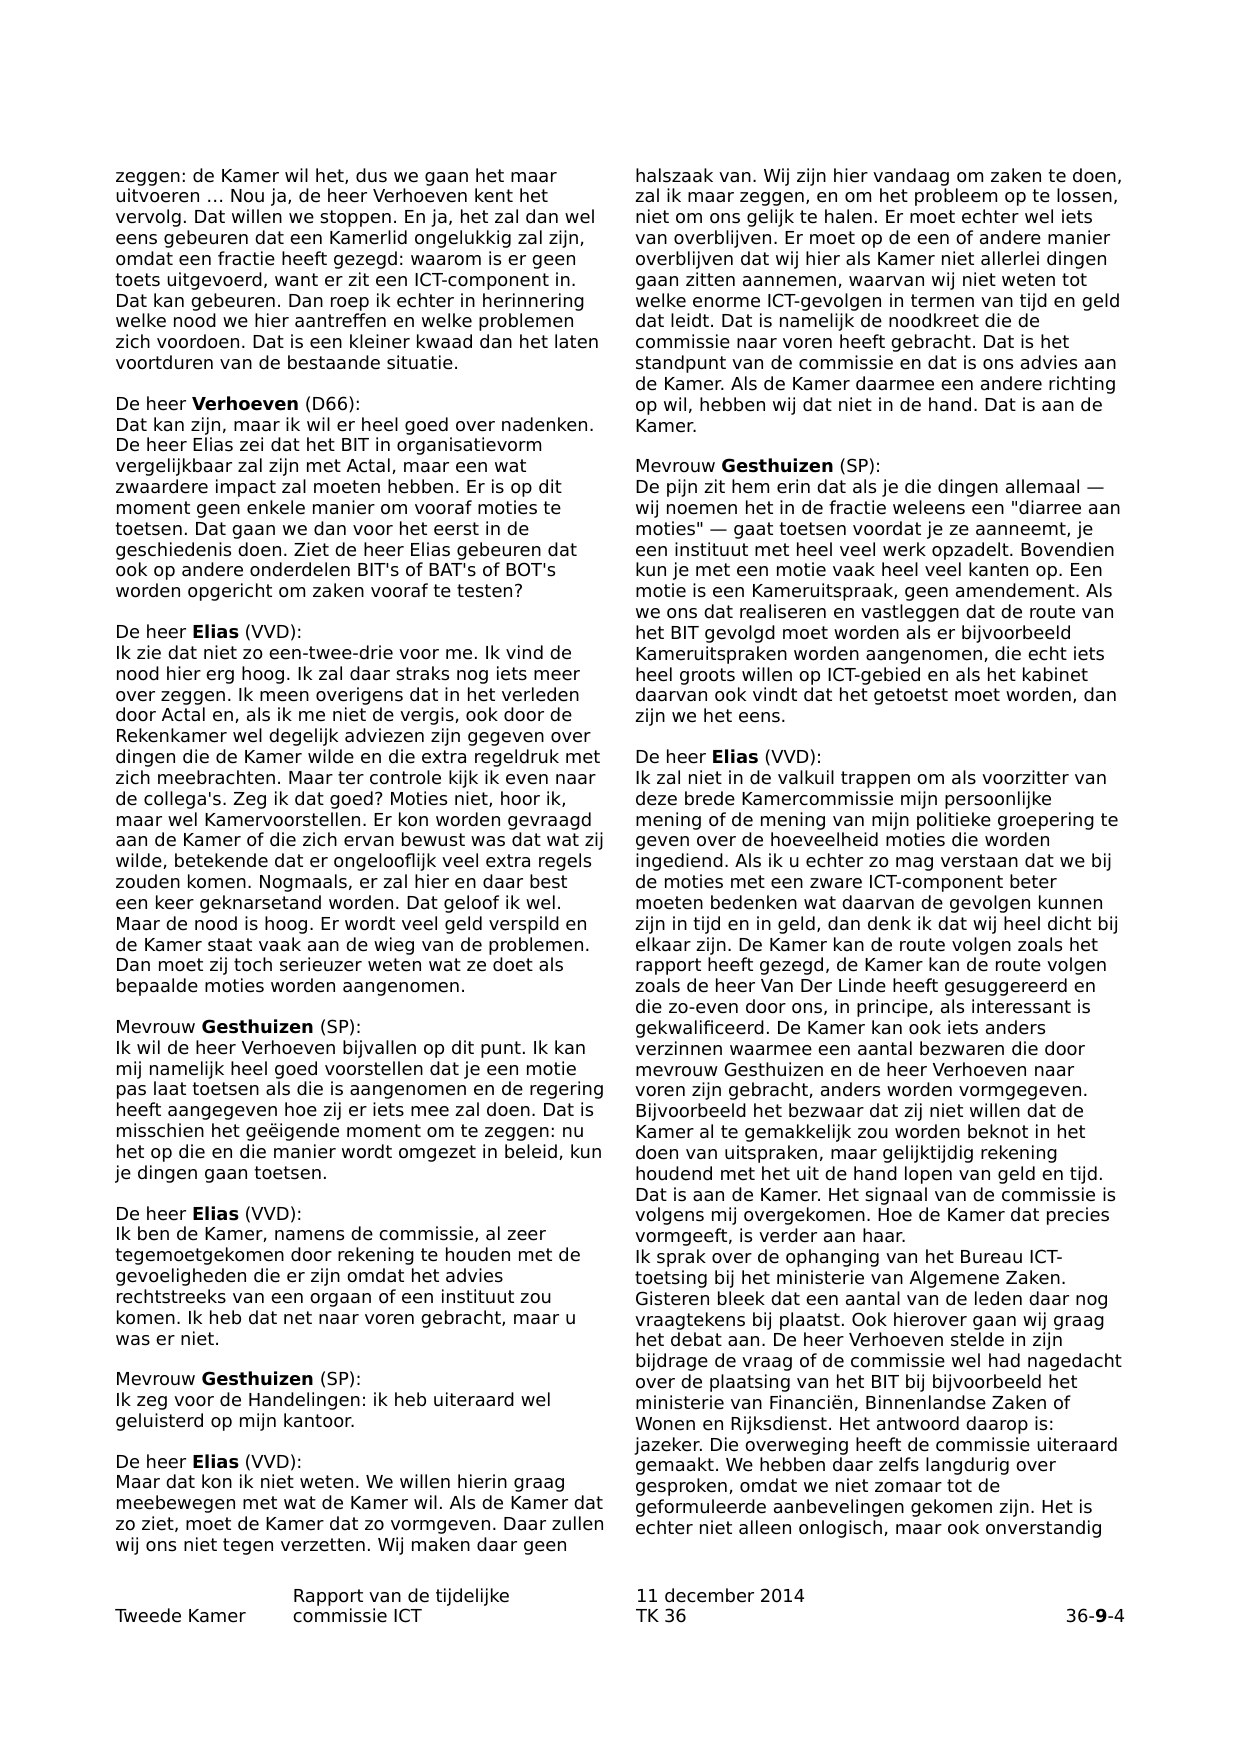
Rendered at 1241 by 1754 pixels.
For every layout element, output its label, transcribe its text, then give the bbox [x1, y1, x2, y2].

text zeggen: de Kamer wil het, dus we gaan het maar uitvoeren … Nou ja, de heer Verhoeven kent het vervolg. Dat willen we stoppen. En ja, het zal dan wel eens gebeuren dat een Kamerlid ongelukkig zal zijn, omdat een fractie heeft gezegd: waarom is er geen toets uitgevoerd, want er zit een ICT-component in. Dat kan gebeuren. Dan roep ik echter in herinnering welke nood we hier aantreffen en welke problemen zich voordoen. Dat is een kleiner kwaad dan het laten voortduren van de bestaande situatie. [115, 165, 605, 374]
text De heer Elias (VVD): [115, 1203, 605, 1224]
text Ik wil de heer Verhoeven bijvallen op dit punt. Ik kan mij namelijk heel goed voorstellen dat je een motie pas laat toetsen als die is aangenomen en de regering heeft aangegeven hoe zij er iets mee zal doen. Dat is misschien het geëigende moment om te zeggen: nu het op die en die manier wordt omgezet in beleid, kun je dingen gaan toetsen. [115, 1037, 605, 1183]
text De heer Verhoeven (D66): [115, 394, 605, 414]
text Mevrouw Gesthuizen (SP): [635, 456, 1125, 477]
text Dat kan zijn, maar ik wil er heel goed over nadenken. De heer Elias zei dat het BIT in organisatievorm vergelijkbaar zal zijn met Actal, maar een wat zwaardere impact zal moeten hebben. Er is op dit moment geen enkele manier om vooraf moties te toetsen. Dat gaan we dan voor het eerst in de geschiedenis doen. Ziet de heer Elias gebeuren dat ook op andere onderdelen BIT's of BAT's of BOT's worden opgericht om zaken vooraf te testen? [115, 414, 605, 602]
text De heer Elias (VVD): [115, 1451, 605, 1472]
text De heer Elias (VVD): [635, 747, 1125, 768]
text Ik ben de Kamer, namens de commissie, al zeer tegemoetgekomen door rekening te houden met de gevoeligheden die er zijn omdat het advies rechtstreeks van een orgaan of een instituut zou komen. Ik heb dat net naar voren gebracht, maar u was er niet. [115, 1224, 605, 1349]
text Mevrouw Gesthuizen (SP): [115, 1369, 605, 1390]
text Ik zeg voor de Handelingen: ik heb uiteraard wel geluisterd op mijn kantoor. [115, 1390, 605, 1431]
text halszaak van. Wij zijn hier vandaag om zaken te doen, zal ik maar zeggen, en om het probleem op te lossen, niet om ons gelijk te halen. Er moet echter wel iets van overblijven. Er moet op de een of andere manier overblijven dat wij hier als Kamer niet allerlei dingen gaan zitten aannemen, waarvan wij niet weten tot welke enorme ICT-gevolgen in termen van tijd en geld dat leidt. Dat is namelijk de noodkreet die de commissie naar voren heeft gebracht. Dat is het standpunt van de commissie en dat is ons advies aan de Kamer. Als de Kamer daarmee een andere richting op wil, hebben wij dat niet in de hand. Dat is aan de Kamer. [635, 165, 1125, 436]
text Ik zie dat niet zo een-twee-drie voor me. Ik vind de nood hier erg hoog. Ik zal daar straks nog iets meer over zeggen. Ik meen overigens dat in het verleden door Actal en, als ik me niet de vergis, ook door de Rekenkamer wel degelijk adviezen zijn gegeven over dingen die de Kamer wilde en die extra regeldruk met zich meebrachten. Maar ter controle kijk ik even naar de collega's. Zeg ik dat goed? Moties niet, hoor ik, maar wel Kamervoorstellen. Er kon worden gevraagd aan de Kamer of die zich ervan bewust was dat wat zij wilde, betekende dat er ongelooflijk veel extra regels zouden komen. Nogmaals, er zal hier en daar best een keer geknarsetand worden. Dat geloof ik wel. Maar de nood is hoog. Er wordt veel geld verspild en de Kamer staat vaak aan de wieg van de problemen. Dan moet zij toch serieuzer weten wat ze doet als bepaalde moties worden aangenomen. [115, 643, 605, 997]
text Maar dat kon ik niet weten. We willen hierin graag meebewegen met wat de Kamer wil. Als de Kamer dat zo ziet, moet de Kamer dat zo vormgeven. Daar zullen wij ons niet tegen verzetten. Wij maken daar geen [115, 1472, 605, 1556]
text De pijn zit hem erin dat als je die dingen allemaal — wij noemen het in de fractie weleens een "diarree aan moties" — gaat toetsen voordat je ze aanneemt, je een instituut met heel veel werk opzadelt. Bovendien kun je met een motie vaak heel veel kanten op. Een motie is een Kameruitspraak, geen amendement. Als we ons dat realiseren en vastleggen dat de route van het BIT gevolgd moet worden als er bijvoorbeeld Kameruitspraken worden aangenomen, die echt iets heel groots willen op ICT-gebied en als het kabinet daarvan ook vindt dat het getoetst moet worden, dan zijn we het eens. [635, 477, 1125, 727]
text De heer Elias (VVD): [115, 622, 605, 643]
text Mevrouw Gesthuizen (SP): [115, 1017, 605, 1037]
text Ik sprak over de ophanging van het Bureau ICT-toetsing bij het ministerie van Algemene Zaken. Gisteren bleek dat een aantal van de leden daar nog vraagtekens bij plaatst. Ook hierover gaan wij graag het debat aan. De heer Verhoeven stelde in zijn bijdrage de vraag of de commissie wel had nagedacht over de plaatsing van het BIT bij bijvoorbeeld het ministerie van Financiën, Binnenlandse Zaken of Wonen en Rijksdienst. Het antwoord daarop is: jazeker. Die overweging heeft de commissie uiteraard gemaakt. We hebben daar zelfs langdurig over gesproken, omdat we niet zomaar tot de geformuleerde aanbevelingen gekomen zijn. Het is echter niet alleen onlogisch, maar ook onverstandig [635, 1247, 1125, 1538]
text Ik zal niet in de valkuil trappen om als voorzitter van deze brede Kamercommissie mijn persoonlijke mening of de mening van mijn politieke groepering te geven over de hoeveelheid moties die worden ingediend. Als ik u echter zo mag verstaan dat we bij de moties met een zware ICT-component beter moeten bedenken wat daarvan de gevolgen kunnen zijn in tijd en in geld, dan denk ik dat wij heel dicht bij elkaar zijn. De Kamer kan de route volgen zoals het rapport heeft gezegd, de Kamer kan de route volgen zoals de heer Van Der Linde heeft gesuggereerd en die zo-even door ons, in principe, als interessant is gekwalificeerd. De Kamer kan ook iets anders verzinnen waarmee een aantal bezwaren die door mevrouw Gesthuizen en de heer Verhoeven naar voren zijn gebracht, anders worden vormgegeven. Bijvoorbeeld het bezwaar dat zij niet willen dat de Kamer al te gemakkelijk zou worden beknot in het doen van uitspraken, maar gelijktijdig rekening houdend met het uit de hand lopen van geld en tijd. Dat is aan de Kamer. Het signaal van de commissie is volgens mij overgekomen. Hoe de Kamer dat precies vormgeeft, is verder aan haar. [635, 768, 1125, 1247]
